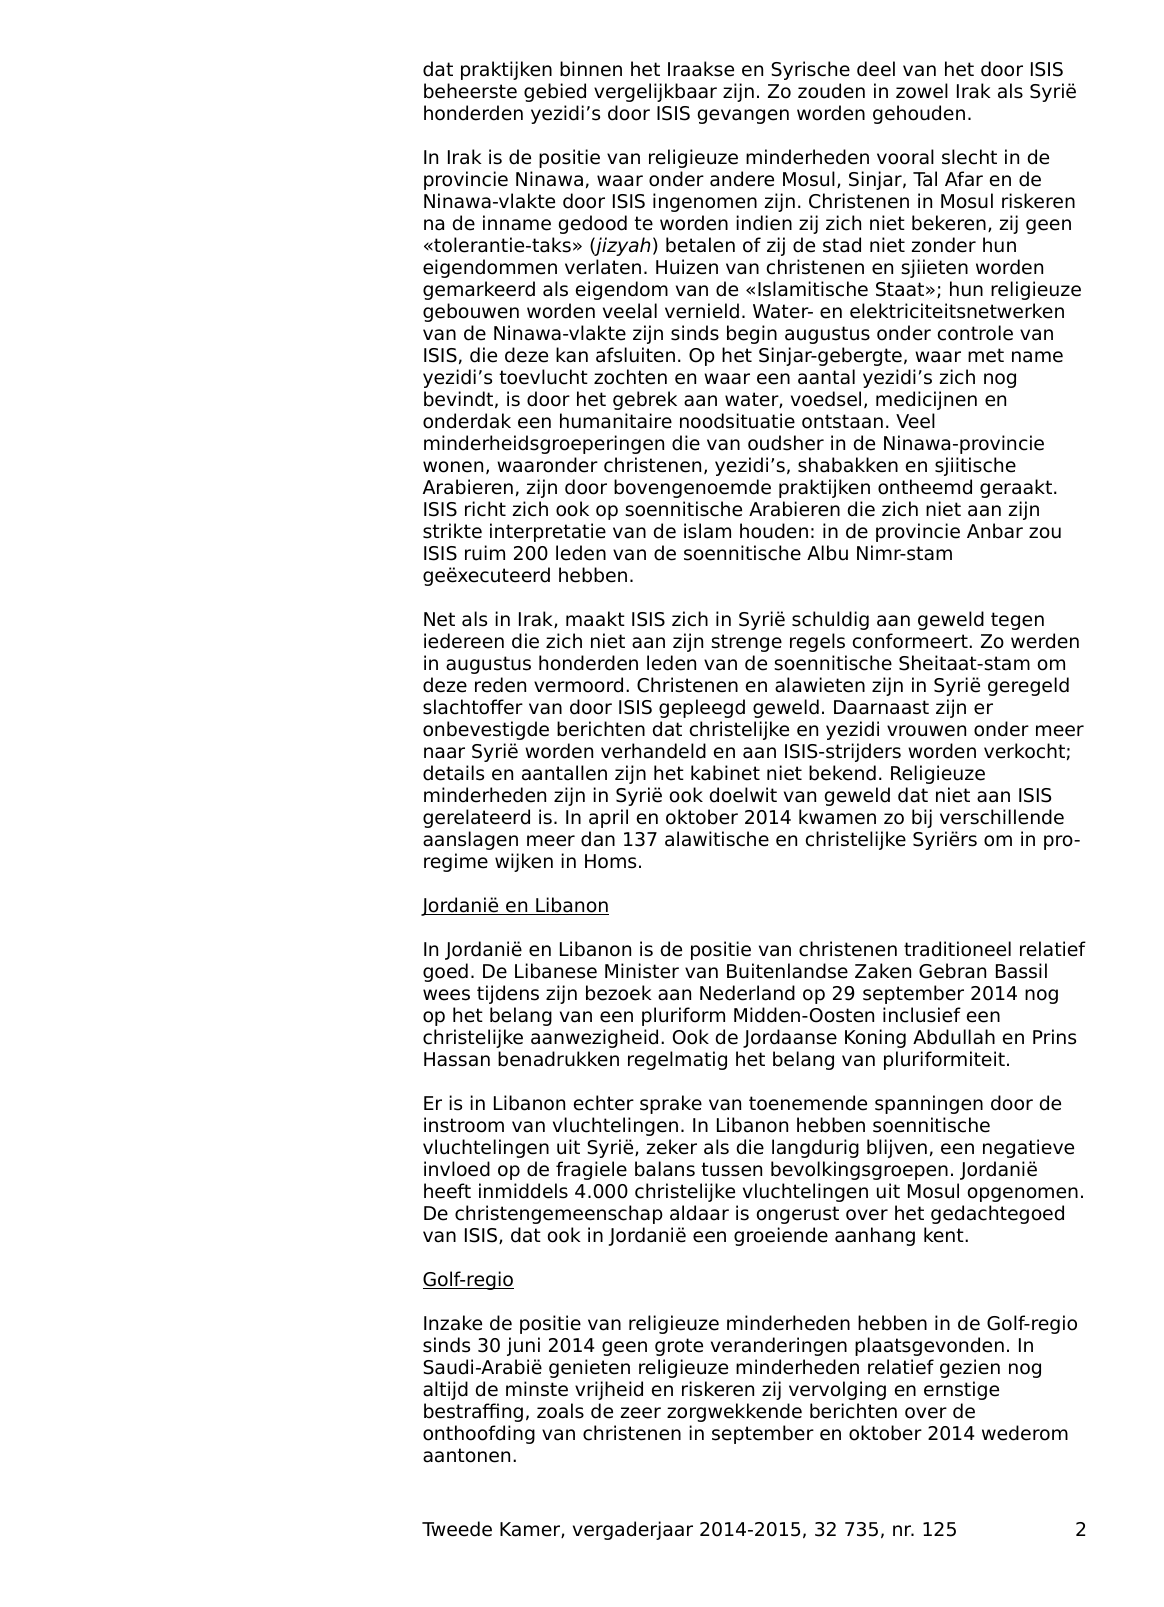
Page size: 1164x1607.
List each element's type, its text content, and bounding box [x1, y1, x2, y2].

subtitle Golf-regio [422, 1269, 1087, 1291]
text In Irak is de positie van religieuze minderheden vooral slecht in de provincie Ninawa, waar onder andere Mosul, Sinjar, Tal Afar en de Ninawa-vlakte door ISIS ingenomen zijn. Christenen in Mosul riskeren na de inname gedood te worden indien zij zich niet bekeren, zij geen «tolerantie-taks» (jizyah) betalen of zij de stad niet zonder hun eigendommen verlaten. Huizen van christenen en sjiieten worden gemarkeerd als eigendom van de «Islamitische Staat»; hun religieuze gebouwen worden veelal vernield. Water- en elektriciteitsnetwerken van de Ninawa-vlakte zijn sinds begin augustus onder controle van ISIS, die deze kan afsluiten. Op het Sinjar-gebergte, waar met name yezidi’s toevlucht zochten en waar een aantal yezidi’s zich nog bevindt, is door het gebrek aan water, voedsel, medicijnen en onderdak een humanitaire noodsituatie ontstaan. Veel minderheidsgroeperingen die van oudsher in de Ninawa-provincie wonen, waaronder christenen, yezidi’s, shabakken en sjiitische Arabieren, zijn door bovengenoemde praktijken ontheemd geraakt. ISIS richt zich ook op soennitische Arabieren die zich niet aan zijn strikte interpretatie van de islam houden: in de provincie Anbar zou ISIS ruim 200 leden van de soennitische Albu Nimr-stam geëxecuteerd hebben. [422, 147, 1087, 587]
subtitle Jordanië en Libanon [422, 895, 1087, 917]
text Inzake de positie van religieuze minderheden hebben in de Golf-regio sinds 30 juni 2014 geen grote veranderingen plaatsgevonden. In Saudi-Arabië genieten religieuze minderheden relatief gezien nog altijd de minste vrijheid en riskeren zij vervolging en ernstige bestraffing, zoals de zeer zorgwekkende berichten over de onthoofding van christenen in september en oktober 2014 wederom aantonen. [422, 1313, 1087, 1467]
text Net als in Irak, maakt ISIS zich in Syrië schuldig aan geweld tegen iedereen die zich niet aan zijn strenge regels conformeert. Zo werden in augustus honderden leden van de soennitische Sheitaat-stam om deze reden vermoord. Christenen en alawieten zijn in Syrië geregeld slachtoffer van door ISIS gepleegd geweld. Daarnaast zijn er onbevestigde berichten dat christelijke en yezidi vrouwen onder meer naar Syrië worden verhandeld en aan ISIS-strijders worden verkocht; details en aantallen zijn het kabinet niet bekend. Religieuze minderheden zijn in Syrië ook doelwit van geweld dat niet aan ISIS gerelateerd is. In april en oktober 2014 kwamen zo bij verschillende aanslagen meer dan 137 alawitische en christelijke Syriërs om in pro-regime wijken in Homs. [422, 609, 1087, 873]
text dat praktijken binnen het Iraakse en Syrische deel van het door ISIS beheerste gebied vergelijkbaar zijn. Zo zouden in zowel Irak als Syrië honderden yezidi’s door ISIS gevangen worden gehouden. [422, 59, 1087, 125]
text Er is in Libanon echter sprake van toenemende spanningen door de instroom van vluchtelingen. In Libanon hebben soennitische vluchtelingen uit Syrië, zeker als die langdurig blijven, een negatieve invloed op de fragiele balans tussen bevolkingsgroepen. Jordanië heeft inmiddels 4.000 christelijke vluchtelingen uit Mosul opgenomen. De christengemeenschap aldaar is ongerust over het gedachtegoed van ISIS, dat ook in Jordanië een groeiende aanhang kent. [422, 1093, 1087, 1247]
text In Jordanië en Libanon is de positie van christenen traditioneel relatief goed. De Libanese Minister van Buitenlandse Zaken Gebran Bassil wees tijdens zijn bezoek aan Nederland op 29 september 2014 nog op het belang van een pluriform Midden-Oosten inclusief een christelijke aanwezigheid. Ook de Jordaanse Koning Abdullah en Prins Hassan benadrukken regelmatig het belang van pluriformiteit. [422, 939, 1087, 1071]
